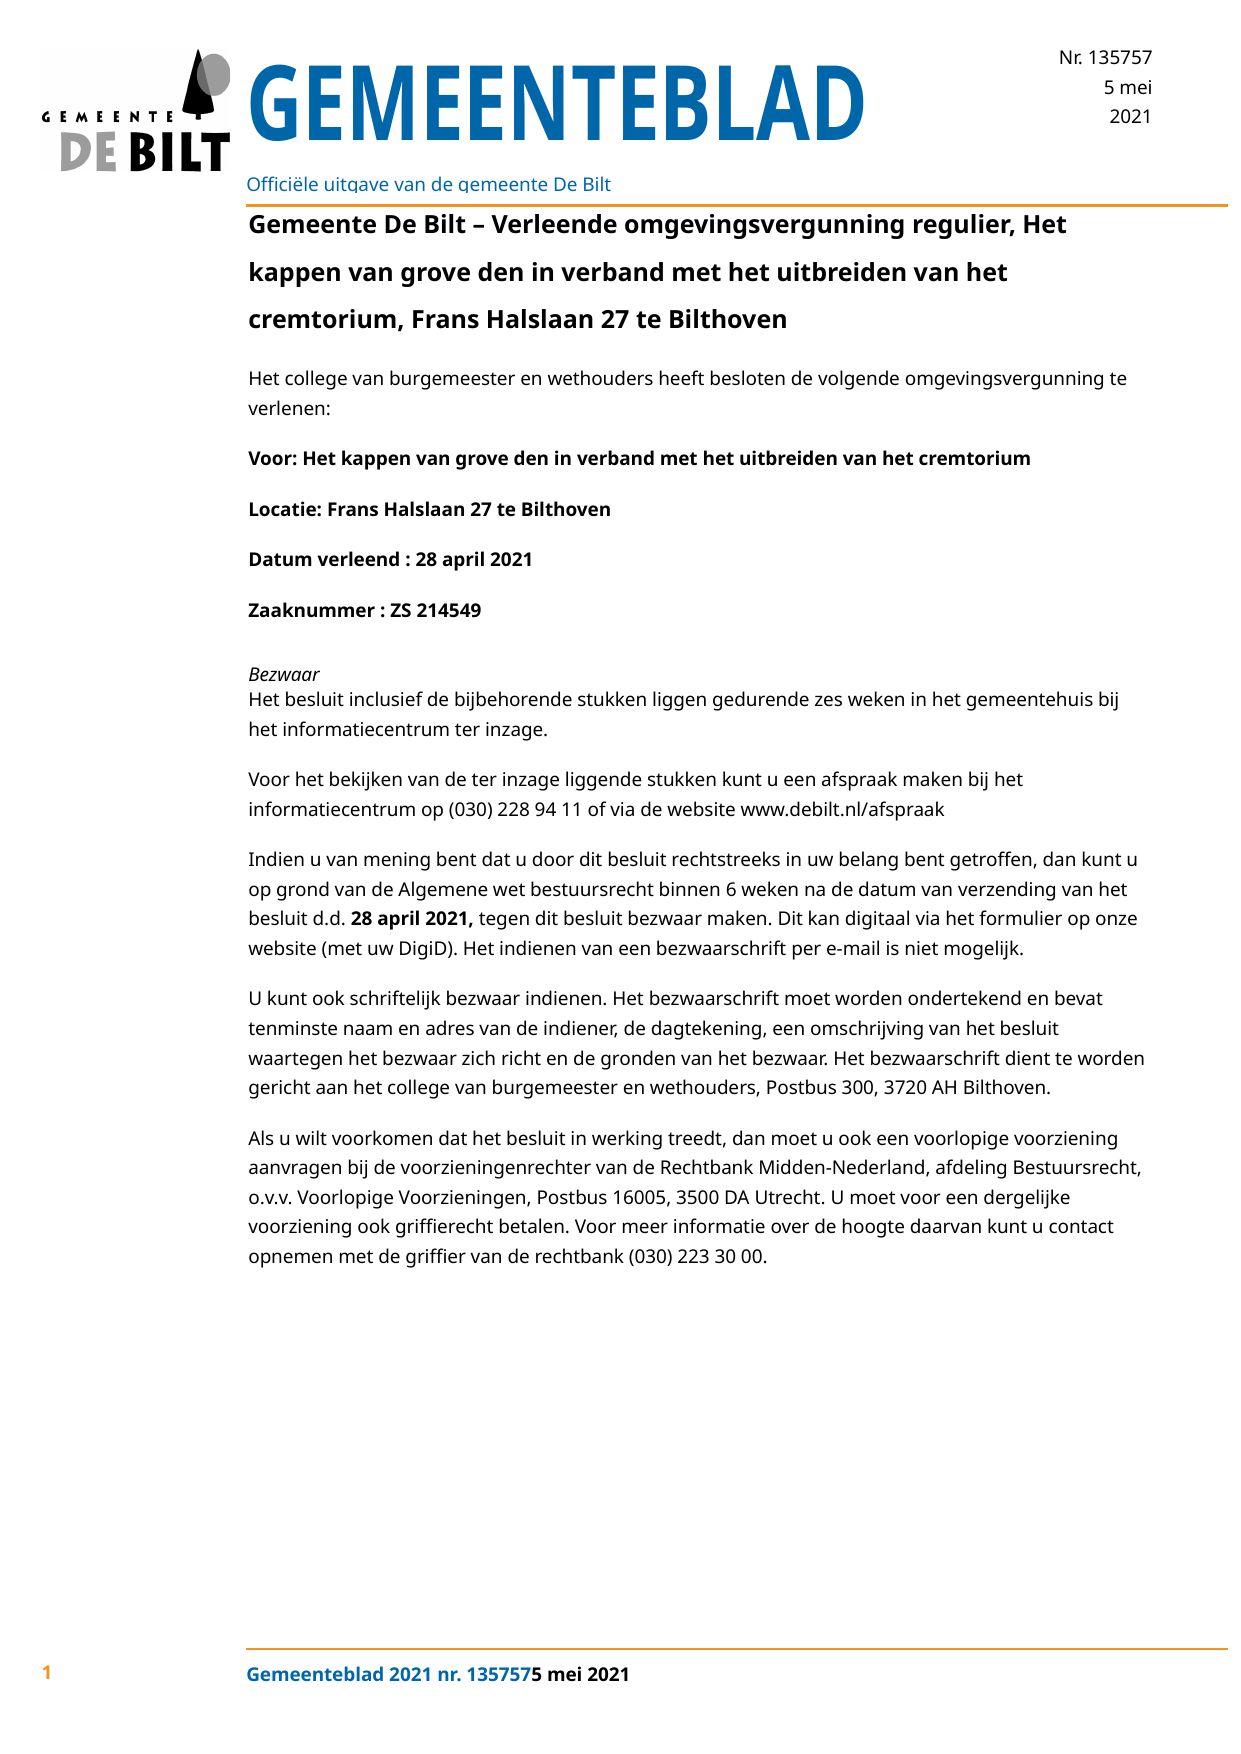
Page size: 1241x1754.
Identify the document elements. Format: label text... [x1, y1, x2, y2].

text Bezwaar [248, 661, 1152, 686]
text Indien u van mening bent dat u door dit besluit rechtstreeks in uw belang bent getroffen, dan kunt u op grond van de Algemene wet bestuursrecht binnen 6 weken na de datum van verzending van het besluit d.d. 28 april 2021, tegen dit besluit bezwaar maken. Dit kan digitaal via het formulier op onze website (met uw DigiD). Het indienen van een bezwaarschrift per e-mail is niet mogelijk. [248, 846, 1152, 961]
text Datum verleend : 28 april 2021 [248, 546, 1152, 572]
text Voor: Het kappen van grove den in verband met het uitbreiden van het cremtorium [248, 446, 1152, 471]
text Locatie: Frans Halslaan 27 te Bilthoven [248, 496, 1152, 522]
picture [41, 47, 231, 172]
text Voor het bekijken van de ter inzage liggende stukken kunt u een afspraak maken bij het informatiecentrum op (030) 228 94 11 of via de website www.debilt.nl/afspraak [248, 766, 1152, 822]
text Zaaknummer : ZS 214549 [248, 597, 1152, 622]
text Het besluit inclusief de bijbehorende stukken liggen gedurende zes weken in het gemeentehuis bij het informatiecentrum ter inzage. [248, 686, 1152, 742]
text U kunt ook schriftelijk bezwaar indienen. Het bezwaarschrift moet worden ondertekend en bevat tenminste naam en adres van de indiener, de dagtekening, een omschrijving van het besluit waartegen het bezwaar zich richt en de gronden van het bezwaar. Het bezwaarschrift dient te worden gericht aan het college van burgemeester en wethouders, Postbus 300, 3720 AH Bilthoven. [248, 986, 1152, 1100]
text Het college van burgemeester en wethouders heeft besloten de volgende omgevingsvergunning te verlenen: [248, 366, 1152, 421]
text Als u wilt voorkomen dat het besluit in werking treedt, dan moet u ook een voorlopige voorziening aanvragen bij de voorzieningenrechter van de Rechtbank Midden-Nederland, afdeling Bestuursrecht, o.v.v. Voorlopige Voorzieningen, Postbus 16005, 3500 DA Utrecht. U moet voor een dergelijke voorziening ook griffierecht betalen. Voor meer informatie over de hoogte daarvan kunt u contact opnemen met de griffier van de rechtbank (030) 223 30 00. [248, 1125, 1152, 1269]
text Gemeente De Bilt – Verleende omgevingsvergunning regulier, Het kappen van grove den in verband met het uitbreiden van het cremtorium, Frans Halslaan 27 te Bilthoven [248, 207, 1152, 336]
